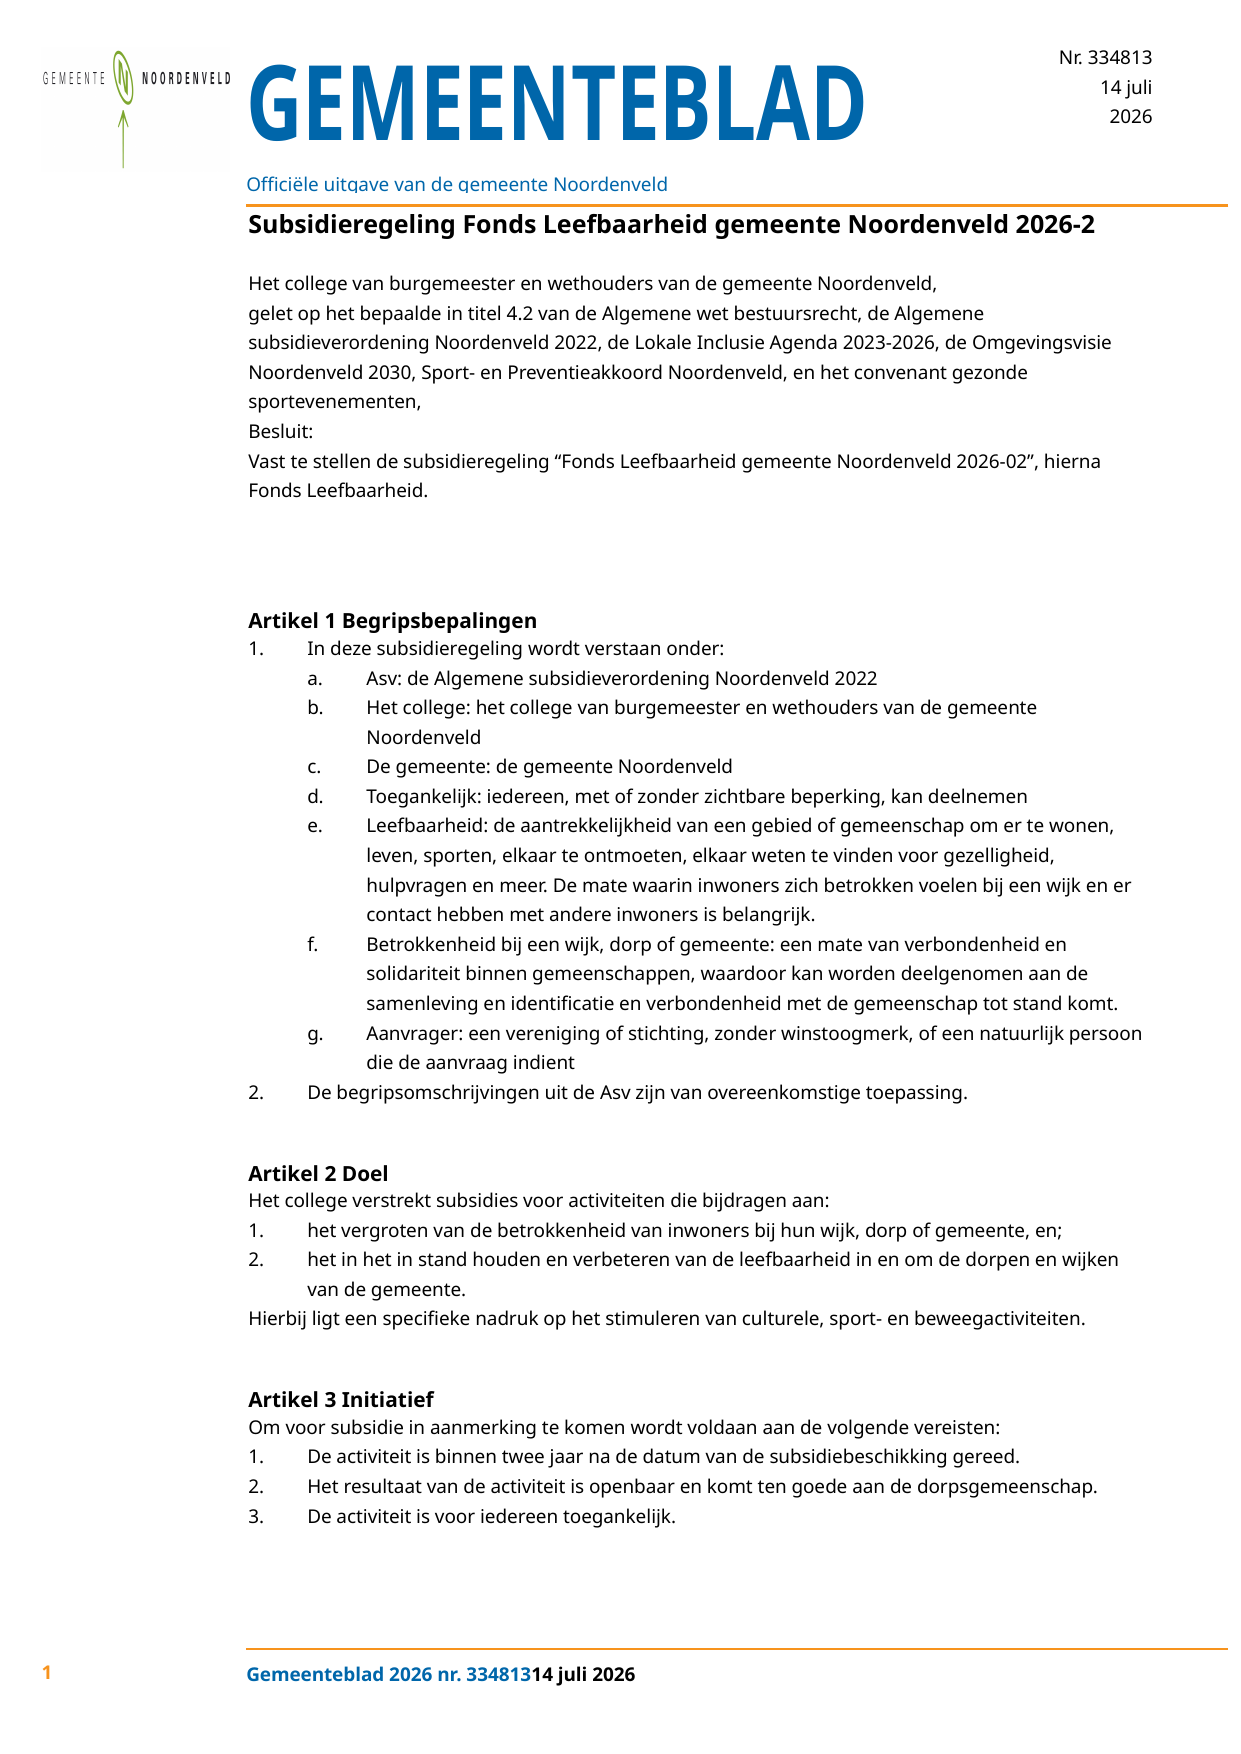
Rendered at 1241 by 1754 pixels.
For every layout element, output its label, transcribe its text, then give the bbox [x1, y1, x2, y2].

list Aanvrager: een vereniging of stichting, zonder winstoogmerk, of een natuurlijk persoon die de aanvraag indient [307, 1020, 1152, 1075]
text Artikel 3 Initiatief [248, 1386, 1152, 1414]
text Het college van burgemeester en wethouders van de gemeente Noordenveld, [248, 270, 1152, 296]
text Besluit: [248, 418, 1152, 444]
text Om voor subsidie in aanmerking te komen wordt voldaan aan de volgende vereisten: [248, 1414, 1152, 1440]
list Toegankelijk: iedereen, met of zonder zichtbare beperking, kan deelnemen [307, 783, 1152, 809]
list In deze subsidieregeling wordt verstaan onder: [248, 635, 1152, 661]
text Artikel 2 Doel [248, 1159, 1152, 1187]
picture [41, 47, 231, 172]
list Betrokkenheid bij een wijk, dorp of gemeente: een mate van verbondenheid en solidariteit binnen gemeenschappen, waardoor kan worden deelgenomen aan de samenleving en identificatie en verbondenheid met de gemeenschap tot stand komt. [307, 931, 1152, 1016]
list Asv: de Algemene subsidieverordening Noordenveld 2022 [307, 665, 1152, 690]
text Hierbij ligt een specifieke nadruk op het stimuleren van culturele, sport- en beweegactiviteiten. [248, 1306, 1152, 1331]
list De gemeente: de gemeente Noordenveld [307, 753, 1152, 779]
list Leefbaarheid: de aantrekkelijkheid van een gebied of gemeenschap om er te wonen, leven, sporten, elkaar te ontmoeten, elkaar weten te vinden voor gezelligheid, hulpvragen en meer. De mate waarin inwoners zich betrokken voelen bij een wijk en er contact hebben met andere inwoners is belangrijk. [307, 813, 1152, 927]
list De activiteit is voor iedereen toegankelijk. [248, 1503, 1152, 1528]
text gelet op het bepaalde in titel 4.2 van de Algemene wet bestuursrecht, de Algemene subsidieverordening Noordenveld 2022, de Lokale Inclusie Agenda 2023-2026, de Omgevingsvisie Noordenveld 2030, Sport- en Preventieakkoord Noordenveld, en het convenant gezonde sportevenementen, [248, 300, 1152, 414]
list Het college: het college van burgemeester en wethouders van de gemeente Noordenveld [307, 694, 1152, 749]
list het vergroten van de betrokkenheid van inwoners bij hun wijk, dorp of gemeente, en; [248, 1217, 1152, 1243]
list De activiteit is binnen twee jaar na de datum van de subsidiebeschikking gereed. [248, 1444, 1152, 1469]
text Het college verstrekt subsidies voor activiteiten die bijdragen aan: [248, 1187, 1152, 1213]
text Subsidieregeling Fonds Leefbaarheid gemeente Noordenveld 2026-2 [248, 207, 1152, 241]
text Artikel 1 Begripsbepalingen [248, 607, 1152, 635]
list Het resultaat van de activiteit is openbaar en komt ten goede aan de dorpsgemeenschap. [248, 1473, 1152, 1499]
list het in het in stand houden en verbeteren van de leefbaarheid in en om de dorpen en wijken van de gemeente. [248, 1246, 1152, 1302]
text Vast te stellen de subsidieregeling “Fonds Leefbaarheid gemeente Noordenveld 2026-02”, hierna Fonds Leefbaarheid. [248, 448, 1152, 503]
list De begripsomschrijvingen uit de Asv zijn van overeenkomstige toepassing. [248, 1079, 1152, 1104]
